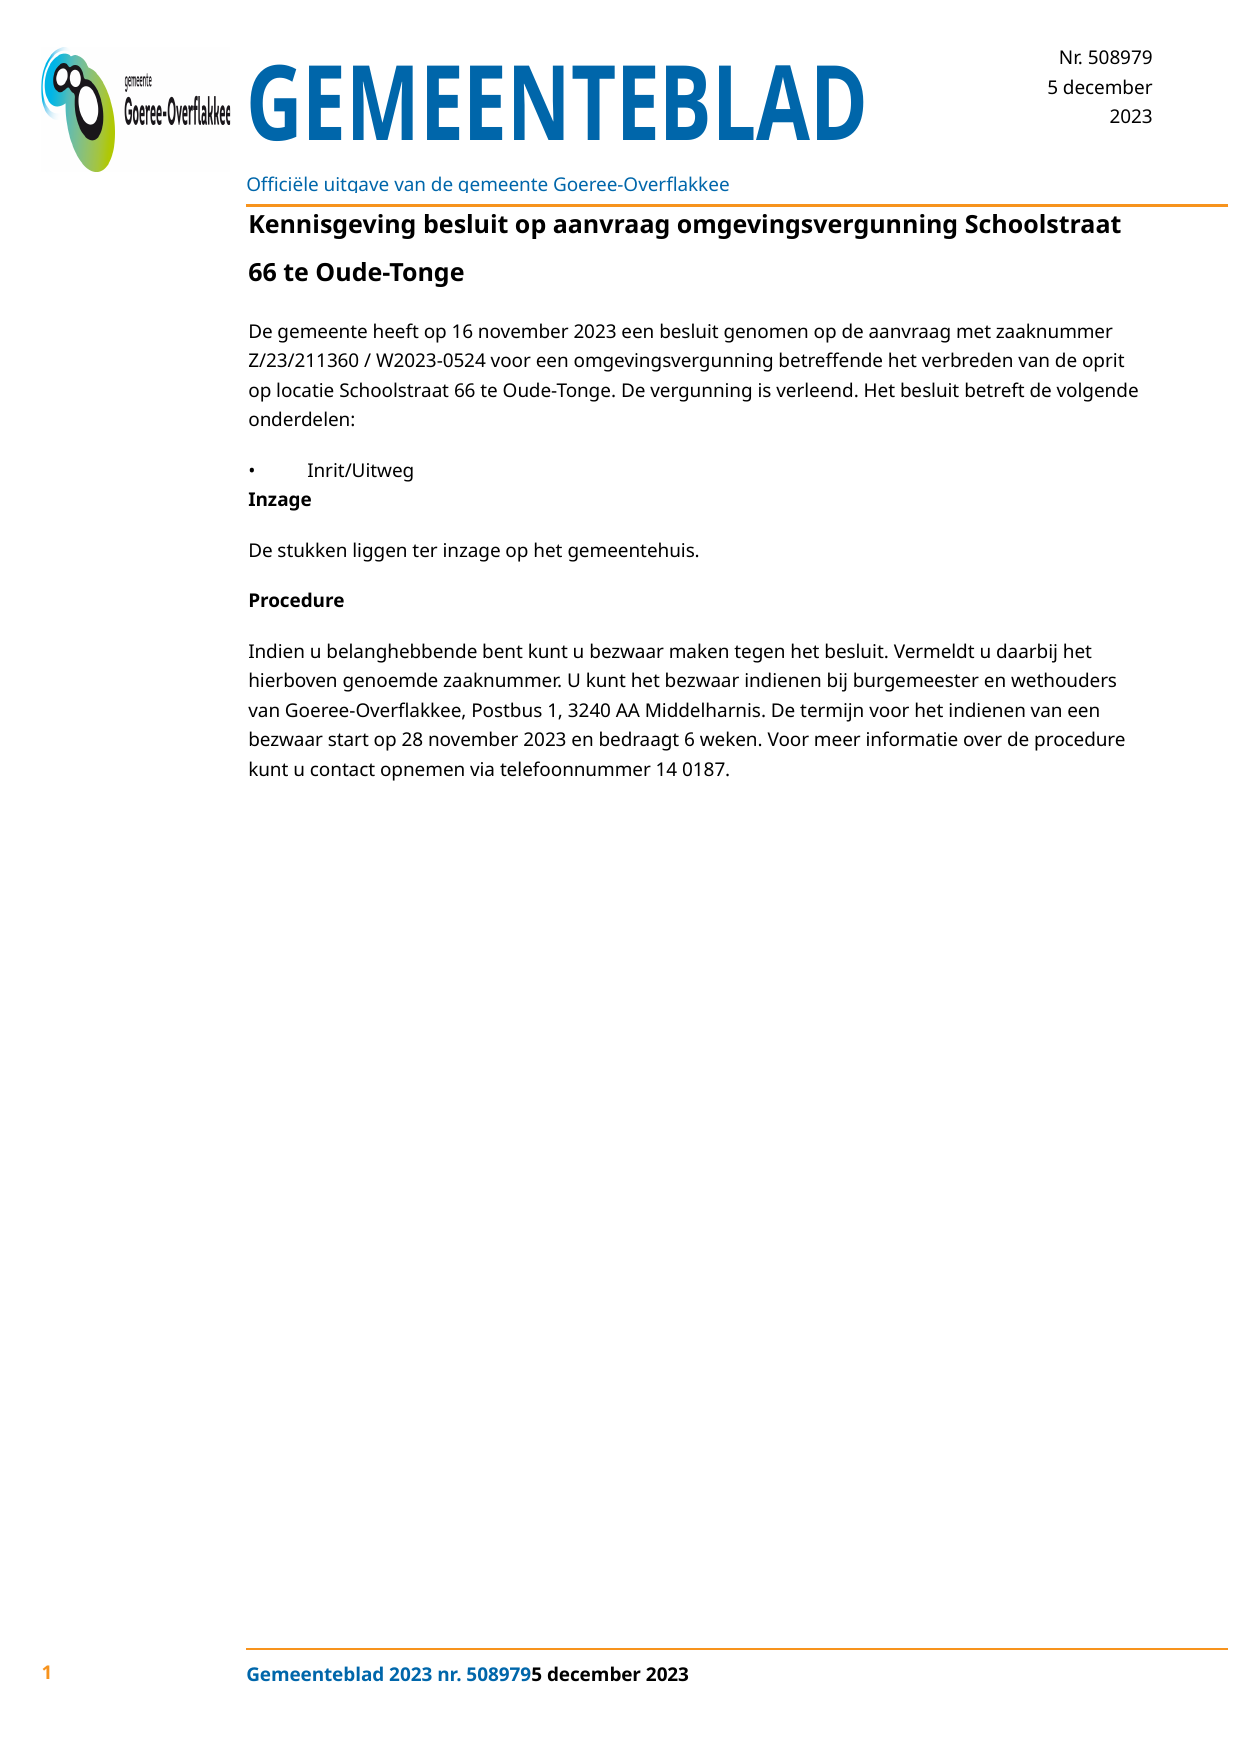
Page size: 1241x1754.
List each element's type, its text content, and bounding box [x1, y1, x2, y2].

picture [41, 47, 231, 172]
text Indien u belanghebbende bent kunt u bezwaar maken tegen het besluit. Vermeldt u daarbij het hierboven genoemde zaaknummer. U kunt het bezwaar indienen bij burgemeester en wethouders van Goeree-Overflakkee, Postbus 1, 3240 AA Middelharnis. De termijn voor het indienen van een bezwaar start op 28 november 2023 en bedraagt 6 weken. Voor meer informatie over de procedure kunt u contact opnemen via telefoonnummer 14 0187. [248, 638, 1152, 782]
text Procedure [248, 587, 1152, 613]
text De gemeente heeft op 16 november 2023 een besluit genomen op de aanvraag met zaaknummer Z/23/211360 / W2023-0524 voor een omgevingsvergunning betreffende het verbreden van de oprit op locatie Schoolstraat 66 te Oude-Tonge. De vergunning is verleend. Het besluit betreft de volgende onderdelen: [248, 318, 1152, 432]
list Inrit/Uitweg [248, 457, 1152, 483]
text De stukken liggen ter inzage op het gemeentehuis. [248, 537, 1152, 563]
text Kennisgeving besluit op aanvraag omgevingsvergunning Schoolstraat 66 te Oude-Tonge [248, 207, 1152, 288]
text Inzage [248, 487, 1152, 512]
